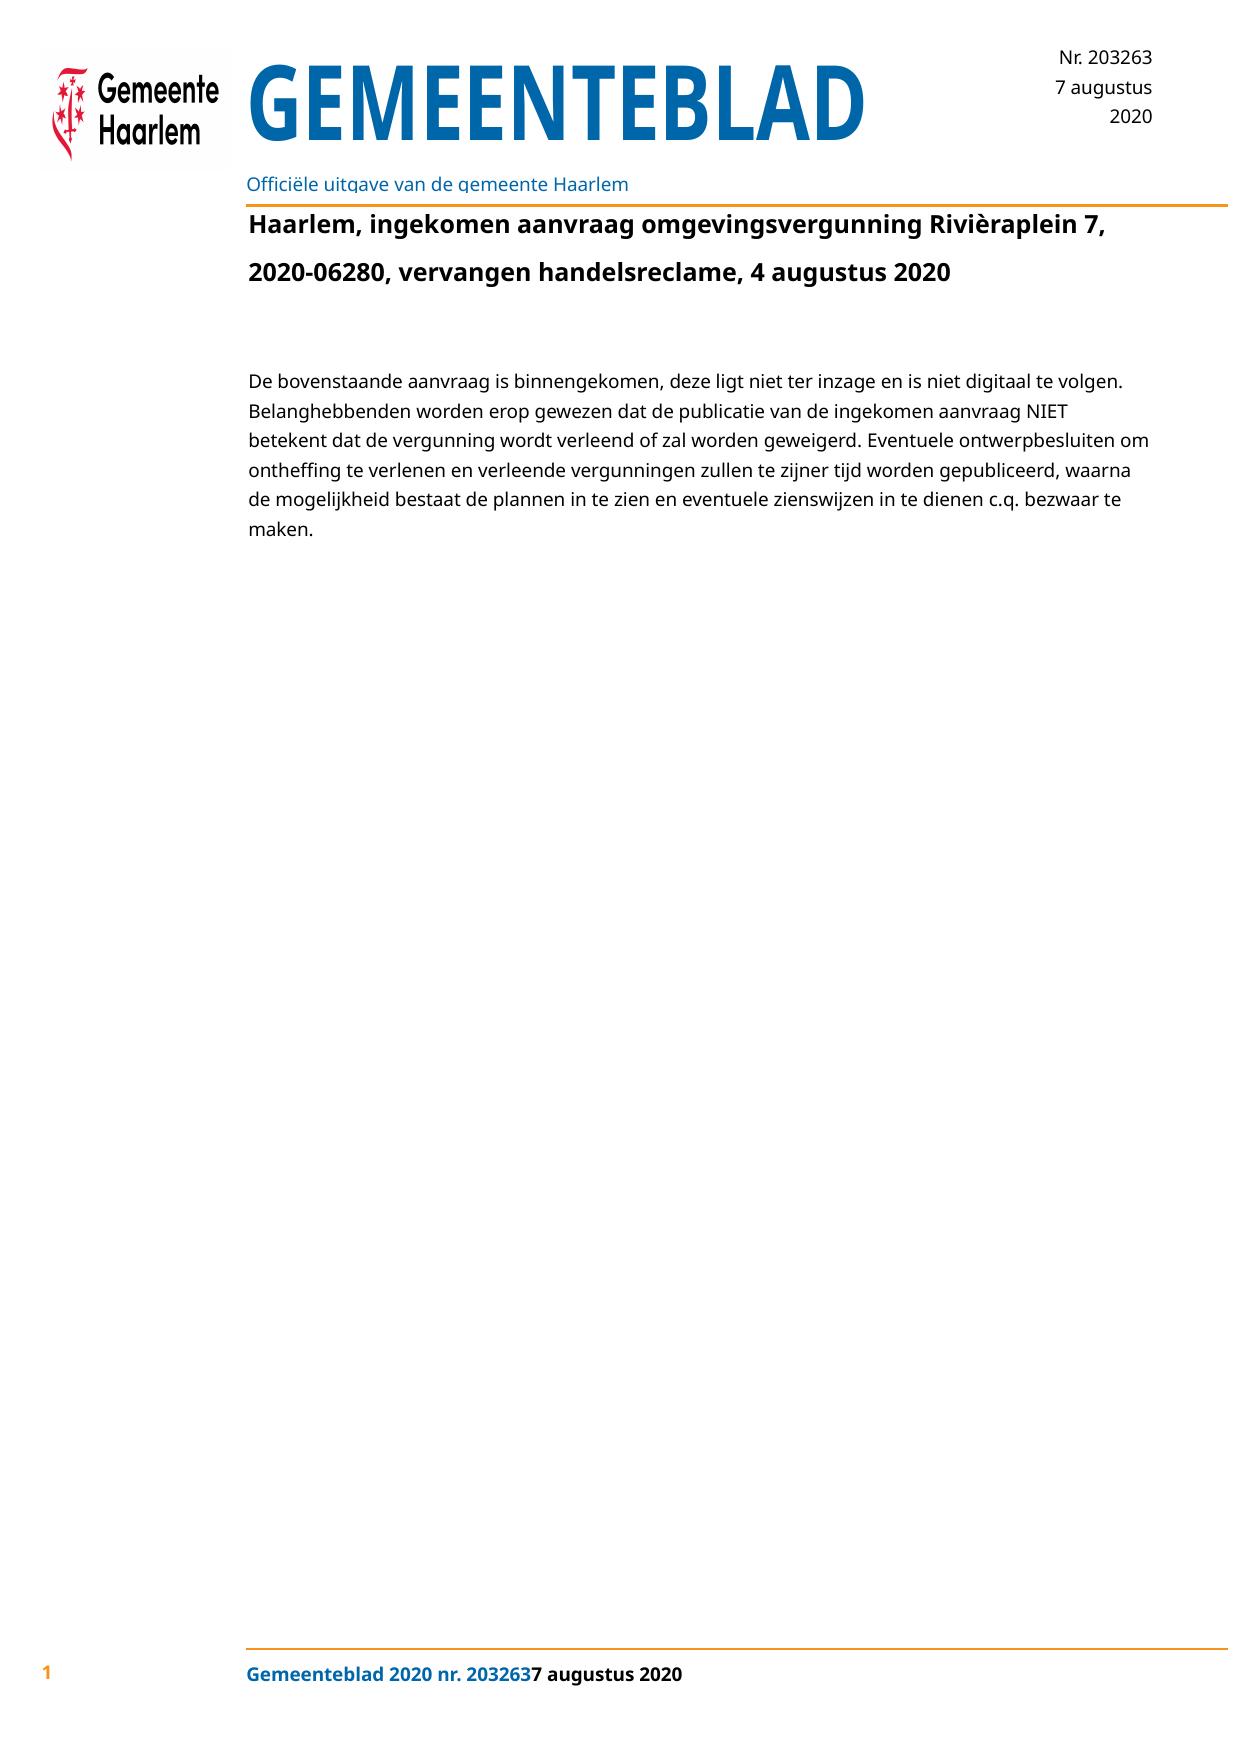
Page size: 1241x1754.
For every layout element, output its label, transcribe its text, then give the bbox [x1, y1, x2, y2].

text Haarlem, ingekomen aanvraag omgevingsvergunning Rivièraplein 7, 2020-06280, vervangen handelsreclame, 4 augustus 2020 [248, 207, 1152, 288]
picture [41, 47, 231, 172]
text De bovenstaande aanvraag is binnengekomen, deze ligt niet ter inzage en is niet digitaal te volgen. Belanghebbenden worden erop gewezen dat de publicatie van de ingekomen aanvraag NIET betekent dat de vergunning wordt verleend of zal worden geweigerd. Eventuele ontwerpbesluiten om ontheffing te verlenen en verleende vergunningen zullen te zijner tijd worden gepubliceerd, waarna de mogelijkheid bestaat de plannen in te zien en eventuele zienswijzen in te dienen c.q. bezwaar te maken. [248, 368, 1152, 542]
